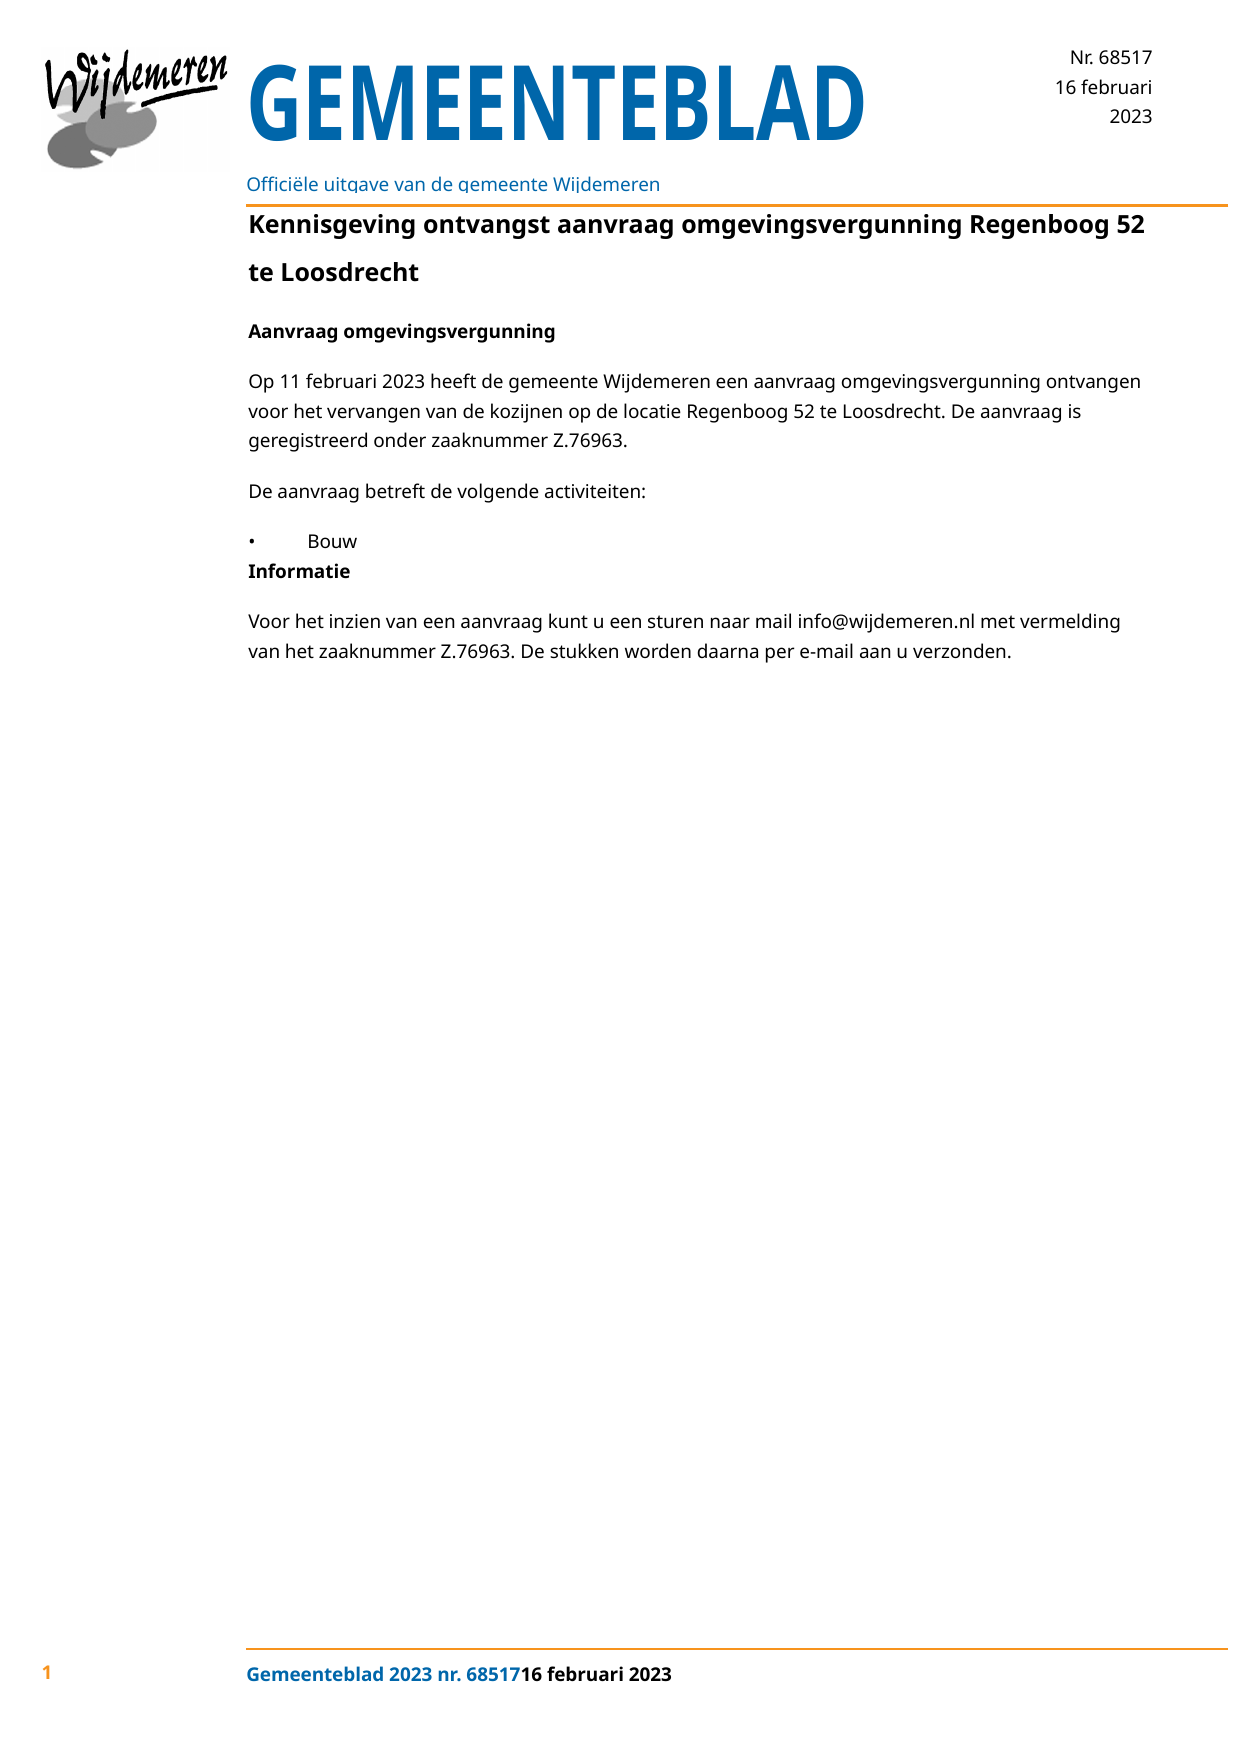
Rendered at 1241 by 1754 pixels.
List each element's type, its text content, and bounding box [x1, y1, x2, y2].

text De aanvraag betreft de volgende activiteiten: [248, 478, 1152, 504]
text Voor het inzien van een aanvraag kunt u een sturen naar mail info@wijdemeren.nl met vermelding van het zaaknummer Z.76963. De stukken worden daarna per e-mail aan u verzonden. [248, 608, 1152, 664]
text Kennisgeving ontvangst aanvraag omgevingsvergunning Regenboog 52 te Loosdrecht [248, 207, 1152, 288]
text Aanvraag omgevingsvergunning [248, 318, 1152, 344]
picture [41, 47, 231, 172]
list Bouw [248, 528, 1152, 554]
text Op 11 februari 2023 heeft de gemeente Wijdemeren een aanvraag omgevingsvergunning ontvangen voor het vervangen van de kozijnen op de locatie Regenboog 52 te Loosdrecht. De aanvraag is geregistreerd onder zaaknummer Z.76963. [248, 368, 1152, 453]
text Informatie [248, 558, 1152, 584]
